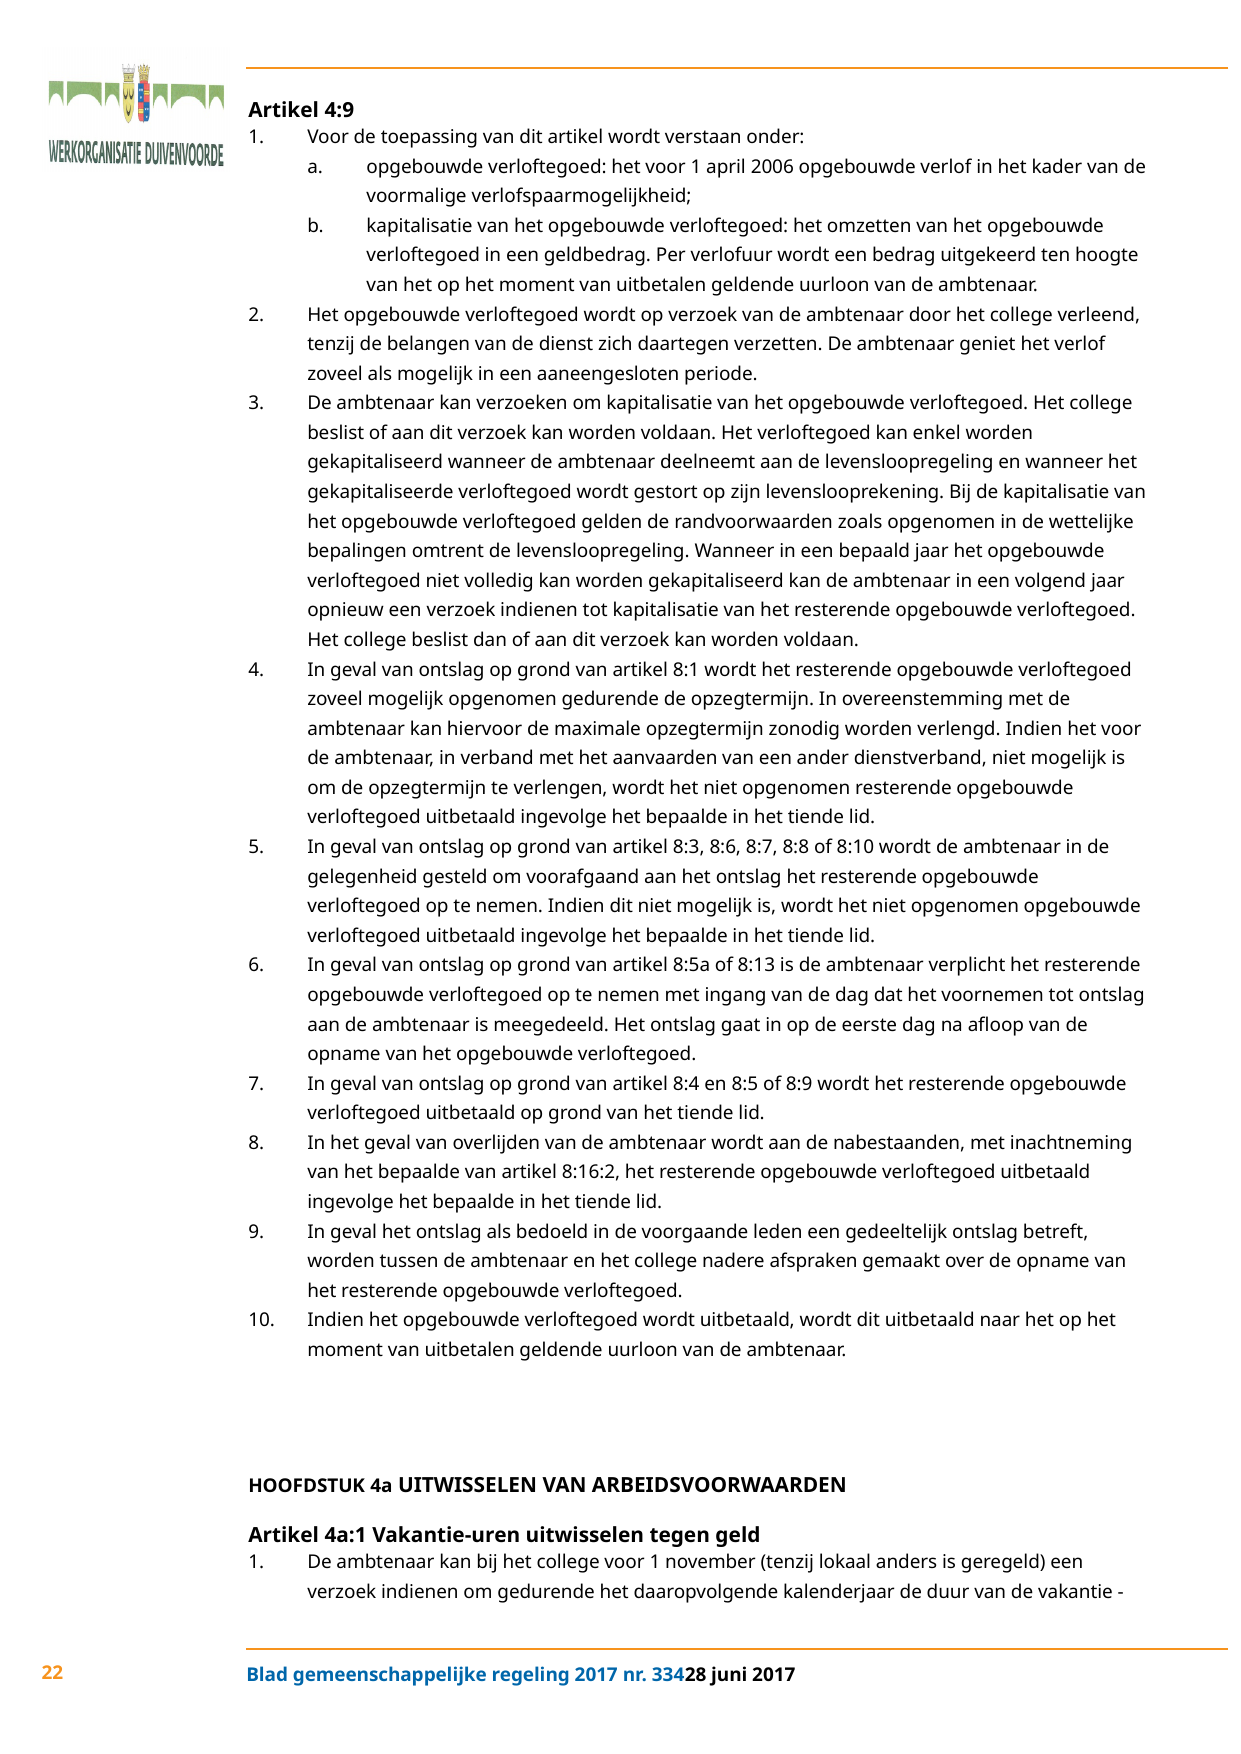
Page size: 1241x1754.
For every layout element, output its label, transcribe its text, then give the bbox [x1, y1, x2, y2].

list opgebouwde verloftegoed: het voor 1 april 2006 opgebouwde verlof in het kader van de voormalige verlofspaarmogelijkheid; [307, 153, 1152, 208]
text HOOFDSTUK 4a UITWISSELEN VAN ARBEIDSVOORWAARDEN [248, 1471, 1152, 1499]
list De ambtenaar kan bij het college voor 1 november (tenzij lokaal anders is geregeld) een verzoek indienen om gedurende het daaropvolgende kalenderjaar de duur van de vakantie [248, 1548, 1152, 1603]
list In geval van ontslag op grond van artikel 8:4 en 8:5 of 8:9 wordt het resterende opgebouwde verloftegoed uitbetaald op grond van het tiende lid. [248, 1070, 1152, 1125]
text Artikel 4:9 [248, 95, 1152, 123]
list In geval van ontslag op grond van artikel 8:5a of 8:13 is de ambtenaar verplicht het resterende opgebouwde verloftegoed op te nemen met ingang van de dag dat het voornemen tot ontslag aan de ambtenaar is meegedeeld. Het ontslag gaat in op de eerste dag na afloop van de opname van het opgebouwde verloftegoed. [248, 952, 1152, 1066]
list In geval het ontslag als bedoeld in de voorgaande leden een gedeeltelijk ontslag betreft, worden tussen de ambtenaar en het college nadere afspraken gemaakt over de opname van het resterende opgebouwde verloftegoed. [248, 1218, 1152, 1303]
list De ambtenaar kan verzoeken om kapitalisatie van het opgebouwde verloftegoed. Het college beslist of aan dit verzoek kan worden voldaan. Het verloftegoed kan enkel worden gekapitaliseerd wanneer de ambtenaar deelneemt aan de levensloopregeling en wanneer het gekapitaliseerde verloftegoed wordt gestort op zijn levenslooprekening. Bij de kapitalisatie van het opgebouwde verloftegoed gelden de randvoorwaarden zoals opgenomen in de wettelijke bepalingen omtrent de levensloopregeling. Wanneer in een bepaald jaar het opgebouwde verloftegoed niet volledig kan worden gekapitaliseerd kan de ambtenaar in een volgend jaar opnieuw een verzoek indienen tot kapitalisatie van het resterende opgebouwde verloftegoed. Het college beslist dan of aan dit verzoek kan worden voldaan. [248, 389, 1152, 652]
list In geval van ontslag op grond van artikel 8:3, 8:6, 8:7, 8:8 of 8:10 wordt de ambtenaar in de gelegenheid gesteld om voorafgaand aan het ontslag het resterende opgebouwde verloftegoed op te nemen. Indien dit niet mogelijk is, wordt het niet opgenomen opgebouwde verloftegoed uitbetaald ingevolge het bepaalde in het tiende lid. [248, 833, 1152, 948]
picture [41, 47, 231, 172]
list In geval van ontslag op grond van artikel 8:1 wordt het resterende opgebouwde verloftegoed zoveel mogelijk opgenomen gedurende de opzegtermijn. In overeenstemming met de ambtenaar kan hiervoor de maximale opzegtermijn zonodig worden verlengd. Indien het voor de ambtenaar, in verband met het aanvaarden van een ander dienstverband, niet mogelijk is om de opzegtermijn te verlengen, wordt het niet opgenomen resterende opgebouwde verloftegoed uitbetaald ingevolge het bepaalde in het tiende lid. [248, 656, 1152, 829]
list Voor de toepassing van dit artikel wordt verstaan onder: [248, 123, 1152, 149]
list kapitalisatie van het opgebouwde verloftegoed: het omzetten van het opgebouwde verloftegoed in een geldbedrag. Per verlofuur wordt een bedrag uitgekeerd ten hoogte van het op het moment van uitbetalen geldende uurloon van de ambtenaar. [307, 212, 1152, 297]
text Artikel 4a:1 Vakantie-uren uitwisselen tegen geld [248, 1520, 1152, 1548]
list Het opgebouwde verloftegoed wordt op verzoek van de ambtenaar door het college verleend, tenzij de belangen van de dienst zich daartegen verzetten. De ambtenaar geniet het verlof zoveel als mogelijk in een aaneengesloten periode. [248, 301, 1152, 386]
list In het geval van overlijden van de ambtenaar wordt aan de nabestaanden, met inachtneming van het bepaalde van artikel 8:16:2, het resterende opgebouwde verloftegoed uitbetaald ingevolge het bepaalde in het tiende lid. [248, 1129, 1152, 1214]
list Indien het opgebouwde verloftegoed wordt uitbetaald, wordt dit uitbetaald naar het op het moment van uitbetalen geldende uurloon van de ambtenaar. [248, 1307, 1152, 1362]
